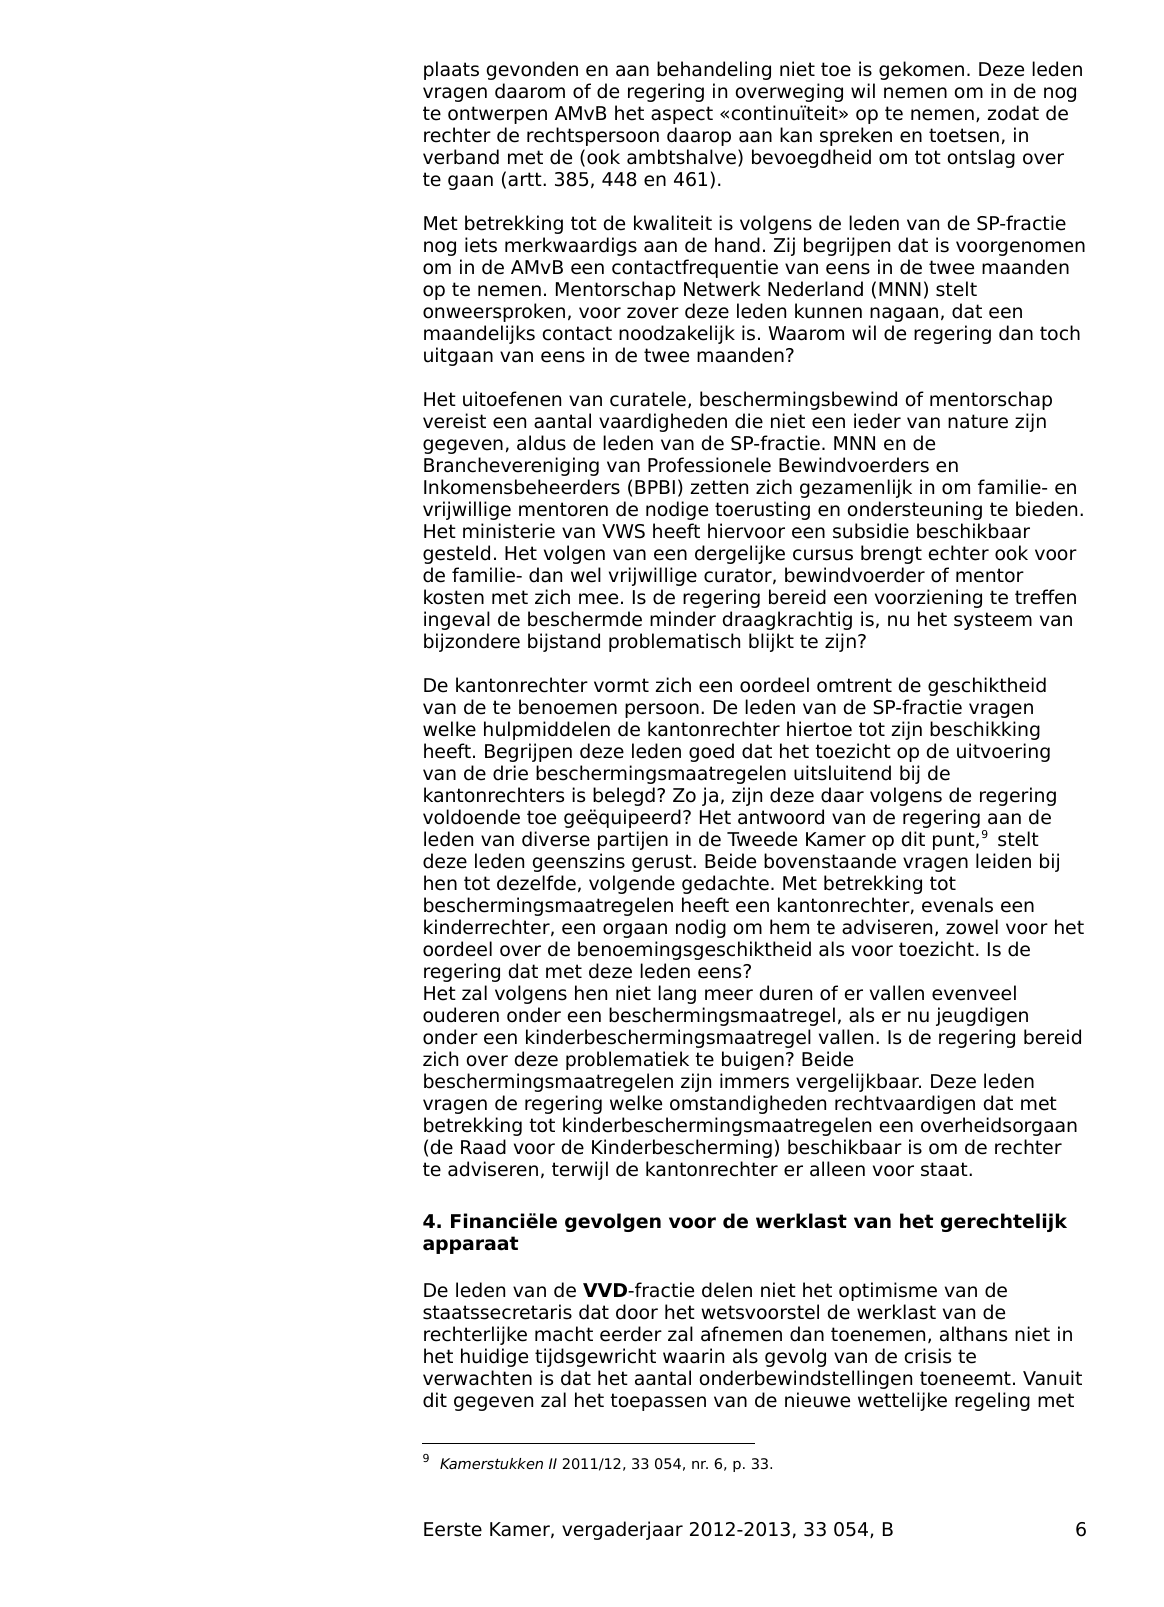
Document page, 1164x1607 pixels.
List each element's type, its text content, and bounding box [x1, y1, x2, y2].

text Het uitoefenen van curatele, beschermingsbewind of mentorschap vereist een aantal vaardigheden die niet een ieder van nature zijn gegeven, aldus de leden van de SP-fractie. MNN en de Branchevereniging van Professionele Bewindvoerders en Inkomensbeheerders (BPBI) zetten zich gezamenlijk in om familie- en vrijwillige mentoren de nodige toerusting en ondersteuning te bieden. Het ministerie van VWS heeft hiervoor een subsidie beschikbaar gesteld. Het volgen van een dergelijke cursus brengt echter ook voor de familie- dan wel vrijwillige curator, bewindvoerder of mentor kosten met zich mee. Is de regering bereid een voorziening te treffen ingeval de beschermde minder draagkrachtig is, nu het systeem van bijzondere bijstand problematisch blijkt te zijn? [422, 389, 1087, 653]
subtitle 4. Financiële gevolgen voor de werklast van het gerechtelijk apparaat [422, 1211, 1087, 1254]
text De leden van de VVD-fractie delen niet het optimisme van de staatssecretaris dat door het wetsvoorstel de werklast van de rechterlijke macht eerder zal afnemen dan toenemen, althans niet in het huidige tijdsgewricht waarin als gevolg van de crisis te verwachten is dat het aantal onderbewindstellingen toeneemt. Vanuit dit gegeven zal het toepassen van de nieuwe wettelijke regeling met [422, 1279, 1087, 1411]
text plaats gevonden en aan behandeling niet toe is gekomen. Deze leden vragen daarom of de regering in overweging wil nemen om in de nog te ontwerpen AMvB het aspect «continuïteit» op te nemen, zodat de rechter de rechtspersoon daarop aan kan spreken en toetsen, in verband met de (ook ambtshalve) bevoegdheid om tot ontslag over te gaan (artt. 385, 448 en 461). [422, 59, 1087, 191]
text Met betrekking tot de kwaliteit is volgens de leden van de SP-fractie nog iets merkwaardigs aan de hand. Zij begrijpen dat is voorgenomen om in de AMvB een contactfrequentie van eens in de twee maanden op te nemen. Mentorschap Netwerk Nederland (MNN) stelt onweersproken, voor zover deze leden kunnen nagaan, dat een maandelijks contact noodzakelijk is. Waarom wil de regering dan toch uitgaan van eens in de twee maanden? [422, 213, 1087, 367]
text Kamerstukken II 2011/12, 33 054, nr. 6, p. 33. [422, 1452, 1087, 1474]
text Het zal volgens hen niet lang meer duren of er vallen evenveel ouderen onder een beschermingsmaatregel, als er nu jeugdigen onder een kinderbeschermingsmaatregel vallen. Is de regering bereid zich over deze problematiek te buigen? Beide beschermingsmaatregelen zijn immers vergelijkbaar. Deze leden vragen de regering welke omstandigheden rechtvaardigen dat met betrekking tot kinderbeschermingsmaatregelen een overheidsorgaan (de Raad voor de Kinderbescherming) beschikbaar is om de rechter te adviseren, terwijl de kantonrechter er alleen voor staat. [422, 983, 1087, 1181]
text De kantonrechter vormt zich een oordeel omtrent de geschiktheid van de te benoemen persoon. De leden van de SP-fractie vragen welke hulpmiddelen de kantonrechter hiertoe tot zijn beschikking heeft. Begrijpen deze leden goed dat het toezicht op de uitvoering van de drie beschermingsmaatregelen uitsluitend bij de kantonrechters is belegd? Zo ja, zijn deze daar volgens de regering voldoende toe geëquipeerd? Het antwoord van de regering aan de leden van diverse partijen in de Tweede Kamer op dit punt, stelt deze leden geenszins gerust. Beide bovenstaande vragen leiden bij hen tot dezelfde, volgende gedachte. Met betrekking tot beschermingsmaatregelen heeft een kantonrechter, evenals een kinderrechter, een orgaan nodig om hem te adviseren, zowel voor het oordeel over de benoemingsgeschiktheid als voor toezicht. Is de regering dat met deze leden eens? [422, 675, 1087, 983]
